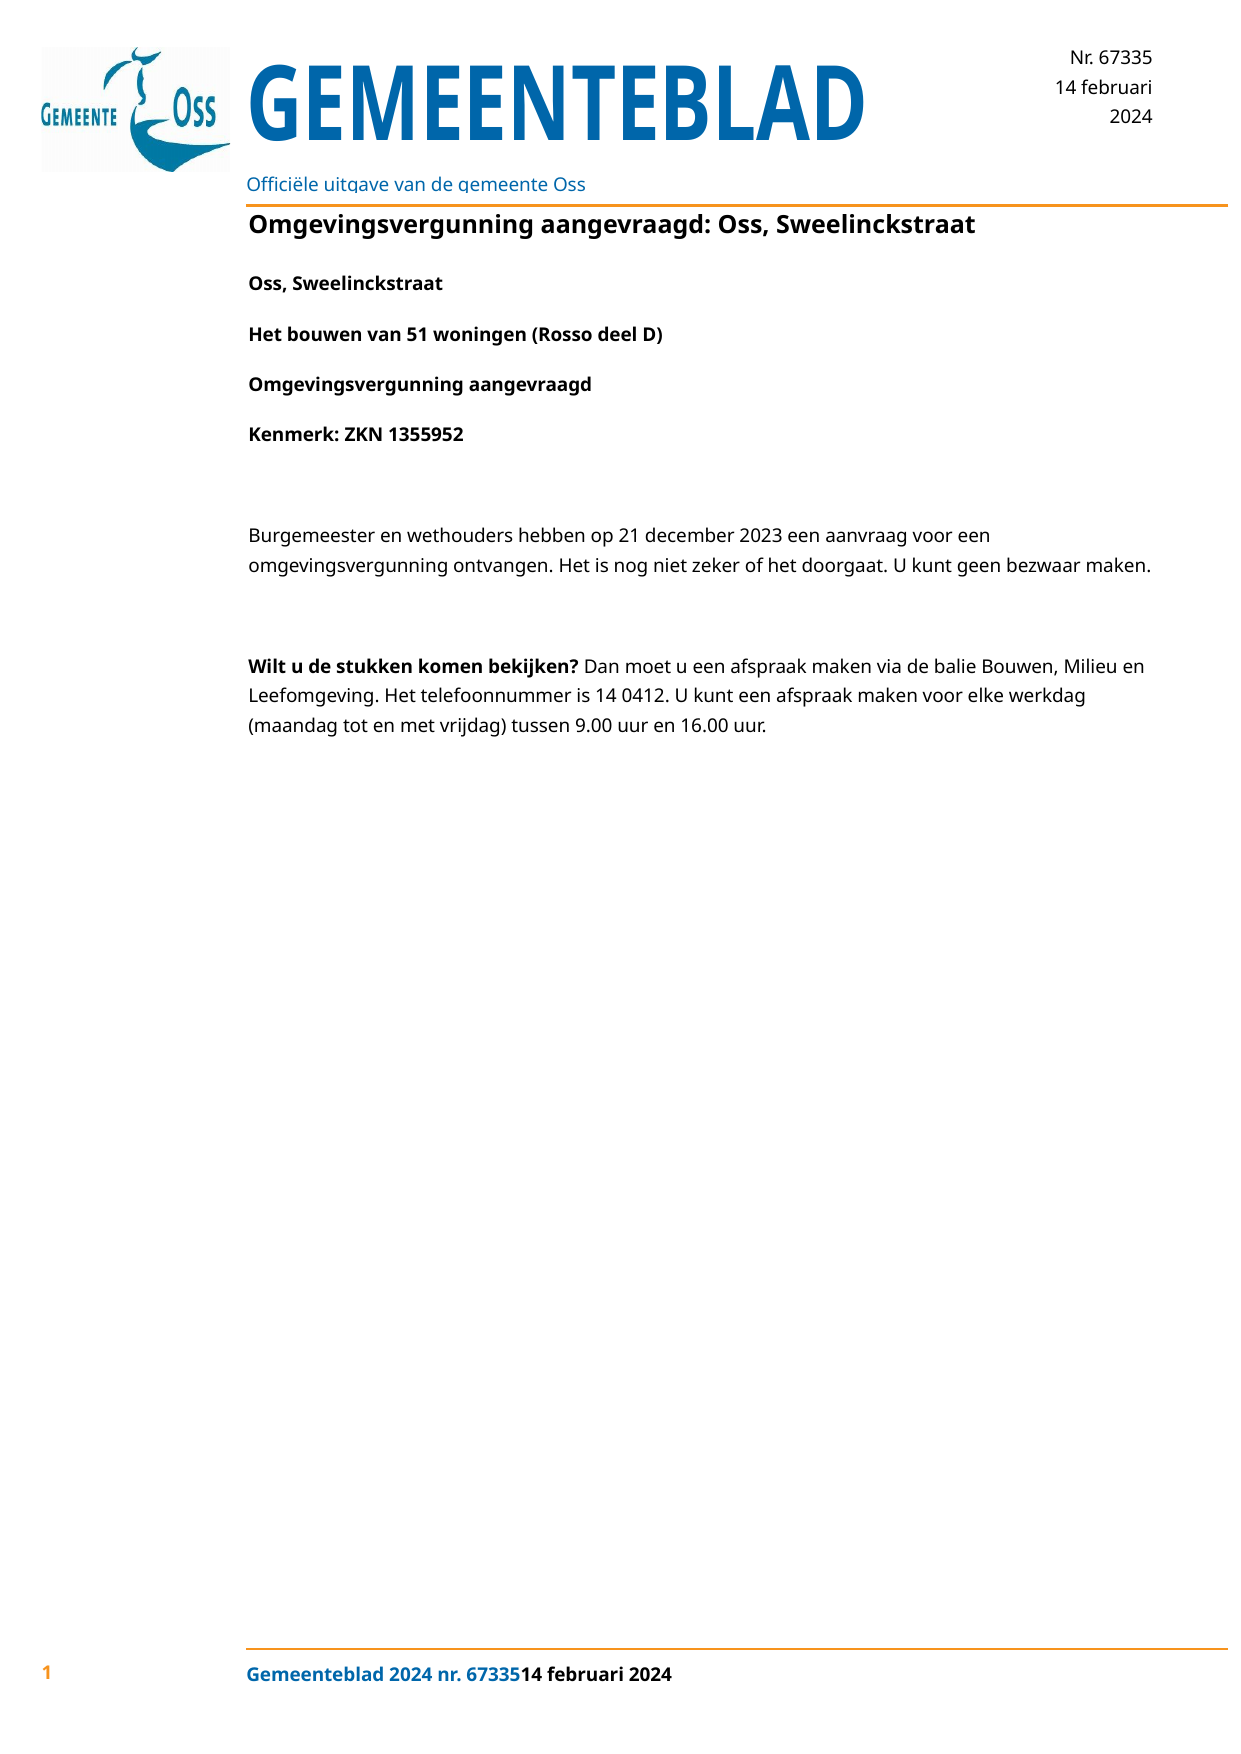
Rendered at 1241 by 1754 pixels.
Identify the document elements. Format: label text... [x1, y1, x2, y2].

text Omgevingsvergunning aangevraagd [248, 371, 1152, 397]
picture [41, 47, 231, 172]
text Omgevingsvergunning aangevraagd: Oss, Sweelinckstraat [248, 207, 1152, 241]
text Kenmerk: ZKN 1355952 [248, 422, 1152, 447]
text Burgemeester en wethouders hebben op 21 december 2023 een aanvraag voor een omgevingsvergunning ontvangen. Het is nog niet zeker of het doorgaat. U kunt geen bezwaar maken. [248, 522, 1152, 578]
text Wilt u de stukken komen bekijken? Dan moet u een afspraak maken via de balie Bouwen, Milieu en Leefomgeving. Het telefoonnummer is 14 0412. U kunt een afspraak maken voor elke werkdag (maandag tot en met vrijdag) tussen 9.00 uur en 16.00 uur. [248, 653, 1152, 738]
text Oss, Sweelinckstraat [248, 270, 1152, 296]
text Het bouwen van 51 woningen (Rosso deel D) [248, 321, 1152, 346]
